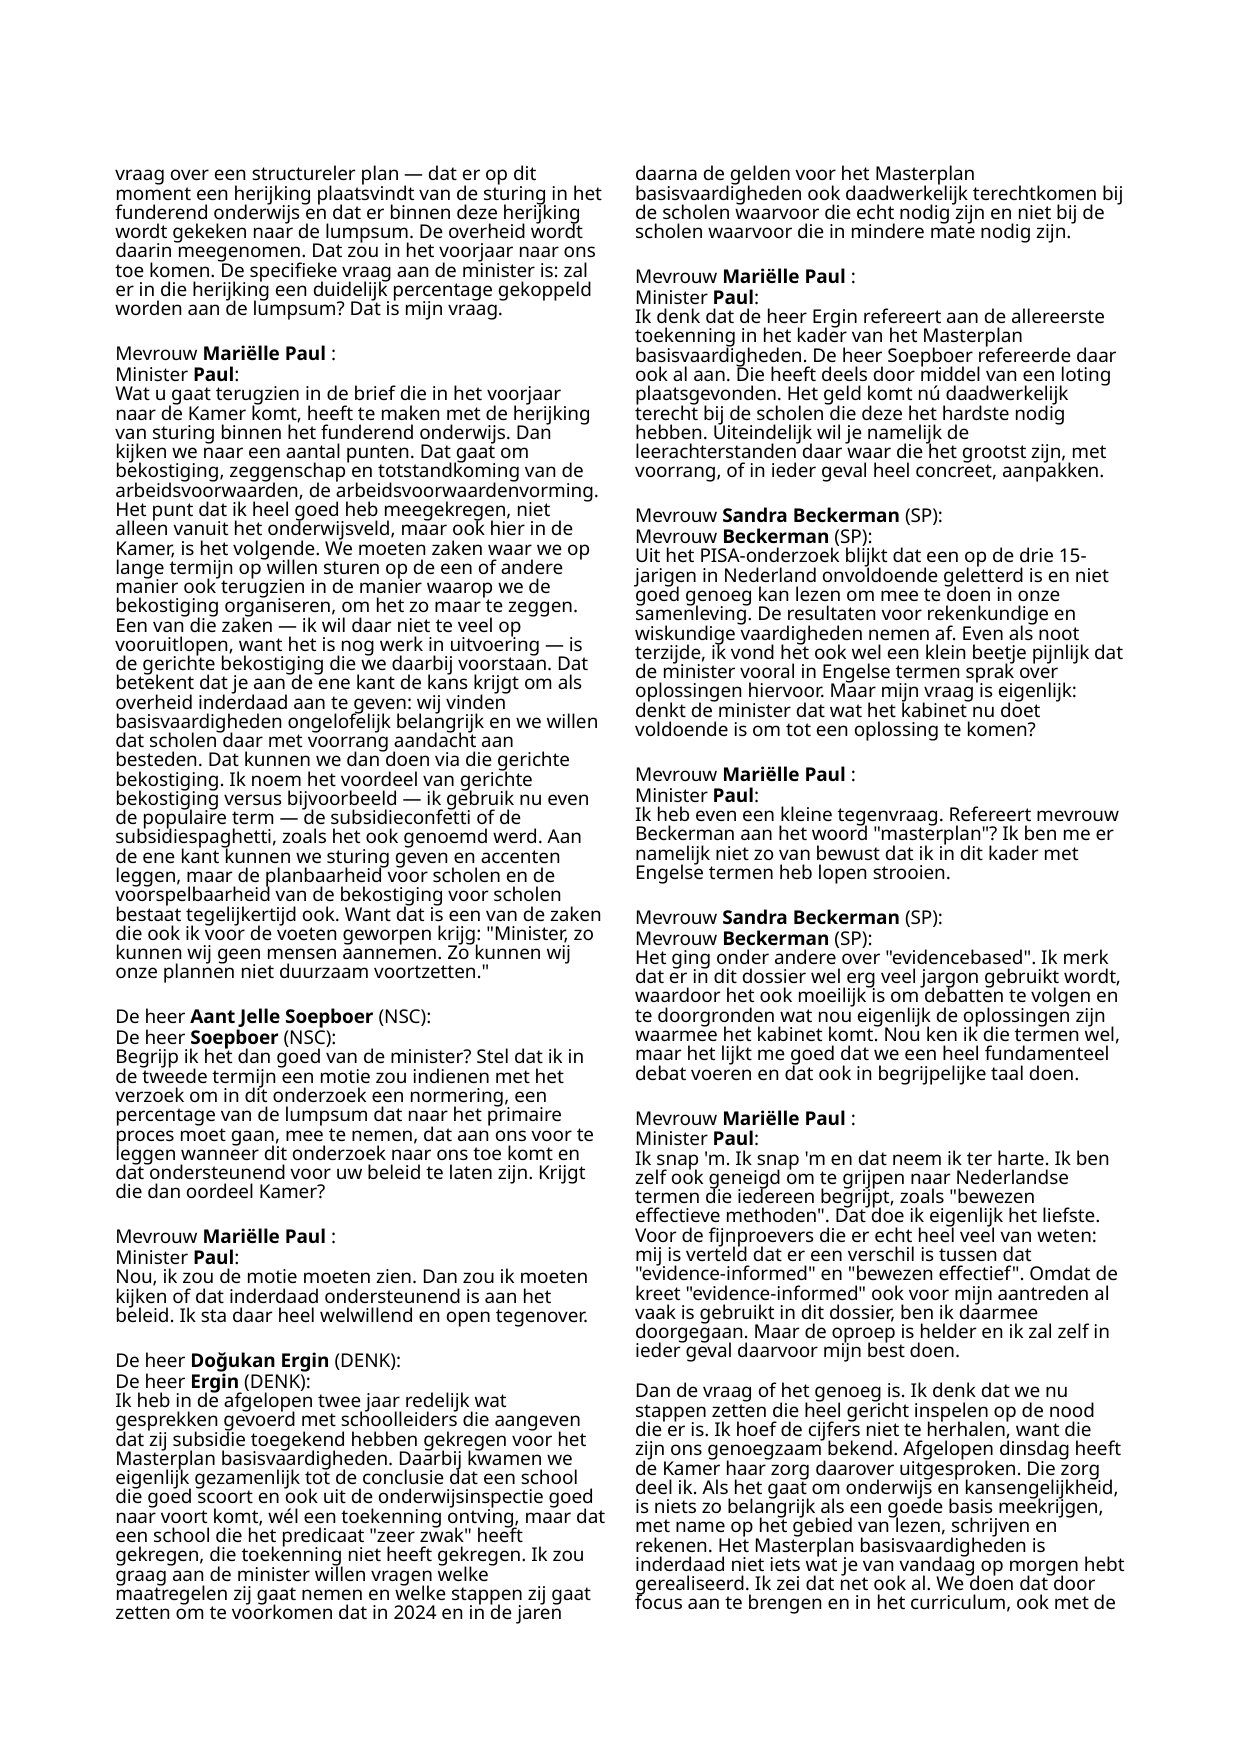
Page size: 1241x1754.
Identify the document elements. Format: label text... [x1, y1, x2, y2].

text Ik denk dat de heer Ergin refereert aan de allereerste toekenning in het kader van het Masterplan basisvaardigheden. De heer Soepboer refereerde daar ook al aan. Die heeft deels door middel van een loting plaatsgevonden. Het geld komt nú daadwerkelijk terecht bij de scholen die deze het hardste nodig hebben. Uiteindelijk wil je namelijk de leerachterstanden daar waar die het grootst zijn, met voorrang, of in ieder geval heel concreet, aanpakken. [635, 308, 1125, 482]
text Ik heb even een kleine tegenvraag. Refereert mevrouw Beckerman aan het woord "masterplan"? Ik ben me er namelijk niet zo van bewust dat ik in dit kader met Engelse termen heb lopen strooien. [635, 806, 1125, 883]
text Mevrouw Mariëlle Paul : [635, 263, 1125, 289]
text Mevrouw Sandra Beckerman (SP): [635, 904, 1125, 930]
text De heer Soepboer (NSC): [115, 1029, 605, 1048]
text Dan de vraag of het genoeg is. Ik denk dat we nu stappen zetten die heel gericht inspelen op de nood die er is. Ik hoef de cijfers niet te herhalen, want die zijn ons genoegzaam bekend. Afgelopen dinsdag heeft de Kamer haar zorg daarover uitgesproken. Die zorg deel ik. Als het gaat om onderwijs en kansengelijkheid, is niets zo belangrijk als een goede basis meekrijgen, met name op het gebied van lezen, schrijven en rekenen. Het Masterplan basisvaardigheden is inderdaad niet iets wat je van vandaag op morgen hebt gerealiseerd. Ik zei dat net ook al. We doen dat door focus aan te brengen en in het curriculum, ook met de [635, 1382, 1125, 1614]
text Uit het PISA-onderzoek blijkt dat een op de drie 15-jarigen in Nederland onvoldoende geletterd is en niet goed genoeg kan lezen om mee te doen in onze samenleving. De resultaten voor rekenkundige en wiskundige vaardigheden nemen af. Even als noot terzijde, ik vond het ook wel een klein beetje pijnlijk dat de minister vooral in Engelse termen sprak over oplossingen hiervoor. Maar mijn vraag is eigenlijk: denkt de minister dat wat het kabinet nu doet voldoende is om tot een oplossing te komen? [635, 547, 1125, 740]
text vraag over een structureler plan — dat er op dit moment een herijking plaatsvindt van de sturing in het funderend onderwijs en dat er binnen deze herijking wordt gekeken naar de lumpsum. De overheid wordt daarin meegenomen. Dat zou in het voorjaar naar ons toe komen. De specifieke vraag aan de minister is: zal er in die herijking een duidelijk percentage gekoppeld worden aan de lumpsum? Dat is mijn vraag. [115, 165, 605, 319]
text De heer Ergin (DENK): [115, 1373, 605, 1392]
text Ik heb in de afgelopen twee jaar redelijk wat gesprekken gevoerd met schoolleiders die aangeven dat zij subsidie toegekend hebben gekregen voor het Masterplan basisvaardigheden. Daarbij kwamen we eigenlijk gezamenlijk tot de conclusie dat een school die goed scoort en ook uit de onderwijsinspectie goed naar voort komt, wél een toekenning ontving, maar dat een school die het predicaat "zeer zwak" heeft gekregen, die toekenning niet heeft gekregen. Ik zou graag aan de minister willen vragen welke maatregelen zij gaat nemen en welke stappen zij gaat zetten om te voorkomen dat in 2024 en in de jaren [115, 1392, 605, 1623]
text Mevrouw Mariëlle Paul : [635, 1105, 1125, 1130]
text Minister Paul: [635, 289, 1125, 308]
text Ik snap 'm. Ik snap 'm en dat neem ik ter harte. Ik ben zelf ook geneigd om te grijpen naar Nederlandse termen die iedereen begrijpt, zoals "bewezen effectieve methoden". Dat doe ik eigenlijk het liefste. Voor de fijnproevers die er echt heel veel van weten: mij is verteld dat er een verschil is tussen dat "evidence-informed" en "bewezen effectief". Omdat de kreet "evidence-informed" ook voor mijn aantreden al vaak is gebruikt in dit dossier, ben ik daarmee doorgegaan. Maar de oproep is helder en ik zal zelf in ieder geval daarvoor mijn best doen. [635, 1150, 1125, 1362]
text Mevrouw Mariëlle Paul : [115, 340, 605, 366]
text Minister Paul: [115, 366, 605, 385]
text Het ging onder andere over "evidencebased". Ik merk dat er in dit dossier wel erg veel jargon gebruikt wordt, waardoor het ook moeilijk is om debatten te volgen en te doorgronden wat nou eigenlijk de oplossingen zijn waarmee het kabinet komt. Nou ken ik die termen wel, maar het lijkt me goed dat we een heel fundamenteel debat voeren en dat ook in begrijpelijke taal doen. [635, 949, 1125, 1084]
text Mevrouw Mariëlle Paul : [635, 761, 1125, 787]
text De heer Doğukan Ergin (DENK): [115, 1347, 605, 1373]
text Mevrouw Beckerman (SP): [635, 528, 1125, 547]
text daarna de gelden voor het Masterplan basisvaardigheden ook daadwerkelijk terechtkomen bij de scholen waarvoor die echt nodig zijn en niet bij de scholen waarvoor die in mindere mate nodig zijn. [635, 165, 1125, 242]
text Mevrouw Sandra Beckerman (SP): [635, 502, 1125, 528]
text Minister Paul: [635, 1130, 1125, 1150]
text Begrijp ik het dan goed van de minister? Stel dat ik in de tweede termijn een motie zou indienen met het verzoek om in dit onderzoek een normering, een percentage van de lumpsum dat naar het primaire proces moet gaan, mee te nemen, dat aan ons voor te leggen wanneer dit onderzoek naar ons toe komt en dat ondersteunend voor uw beleid te laten zijn. Krijgt die dan oordeel Kamer? [115, 1048, 605, 1203]
text De heer Aant Jelle Soepboer (NSC): [115, 1003, 605, 1029]
text Mevrouw Beckerman (SP): [635, 930, 1125, 949]
text Minister Paul: [115, 1249, 605, 1268]
text Nou, ik zou de motie moeten zien. Dan zou ik moeten kijken of dat inderdaad ondersteunend is aan het beleid. Ik sta daar heel welwillend en open tegenover. [115, 1268, 605, 1326]
text Wat u gaat terugzien in de brief die in het voorjaar naar de Kamer komt, heeft te maken met de herijking van sturing binnen het funderend onderwijs. Dan kijken we naar een aantal punten. Dat gaat om bekostiging, zeggenschap en totstandkoming van de arbeidsvoorwaarden, de arbeidsvoorwaardenvorming. Het punt dat ik heel goed heb meegekregen, niet alleen vanuit het onderwijsveld, maar ook hier in de Kamer, is het volgende. We moeten zaken waar we op lange termijn op willen sturen op de een of andere manier ook terugzien in de manier waarop we de bekostiging organiseren, om het zo maar te zeggen. Een van die zaken — ik wil daar niet te veel op vooruitlopen, want het is nog werk in uitvoering — is de gerichte bekostiging die we daarbij voorstaan. Dat betekent dat je aan de ene kant de kans krijgt om als overheid inderdaad aan te geven: wij vinden basisvaardigheden ongelofelijk belangrijk en we willen dat scholen daar met voorrang aandacht aan besteden. Dat kunnen we dan doen via die gerichte bekostiging. Ik noem het voordeel van gerichte bekostiging versus bijvoorbeeld — ik gebruik nu even de populaire term — de subsidieconfetti of de subsidiespaghetti, zoals het ook genoemd werd. Aan de ene kant kunnen we sturing geven en accenten leggen, maar de planbaarheid voor scholen en de voorspelbaarheid van de bekostiging voor scholen bestaat tegelijkertijd ook. Want dat is een van de zaken die ook ik voor de voeten geworpen krijg: "Minister, zo kunnen wij geen mensen aannemen. Zo kunnen wij onze plannen niet duurzaam voortzetten." [115, 385, 605, 983]
text Mevrouw Mariëlle Paul : [115, 1223, 605, 1249]
text Minister Paul: [635, 787, 1125, 806]
